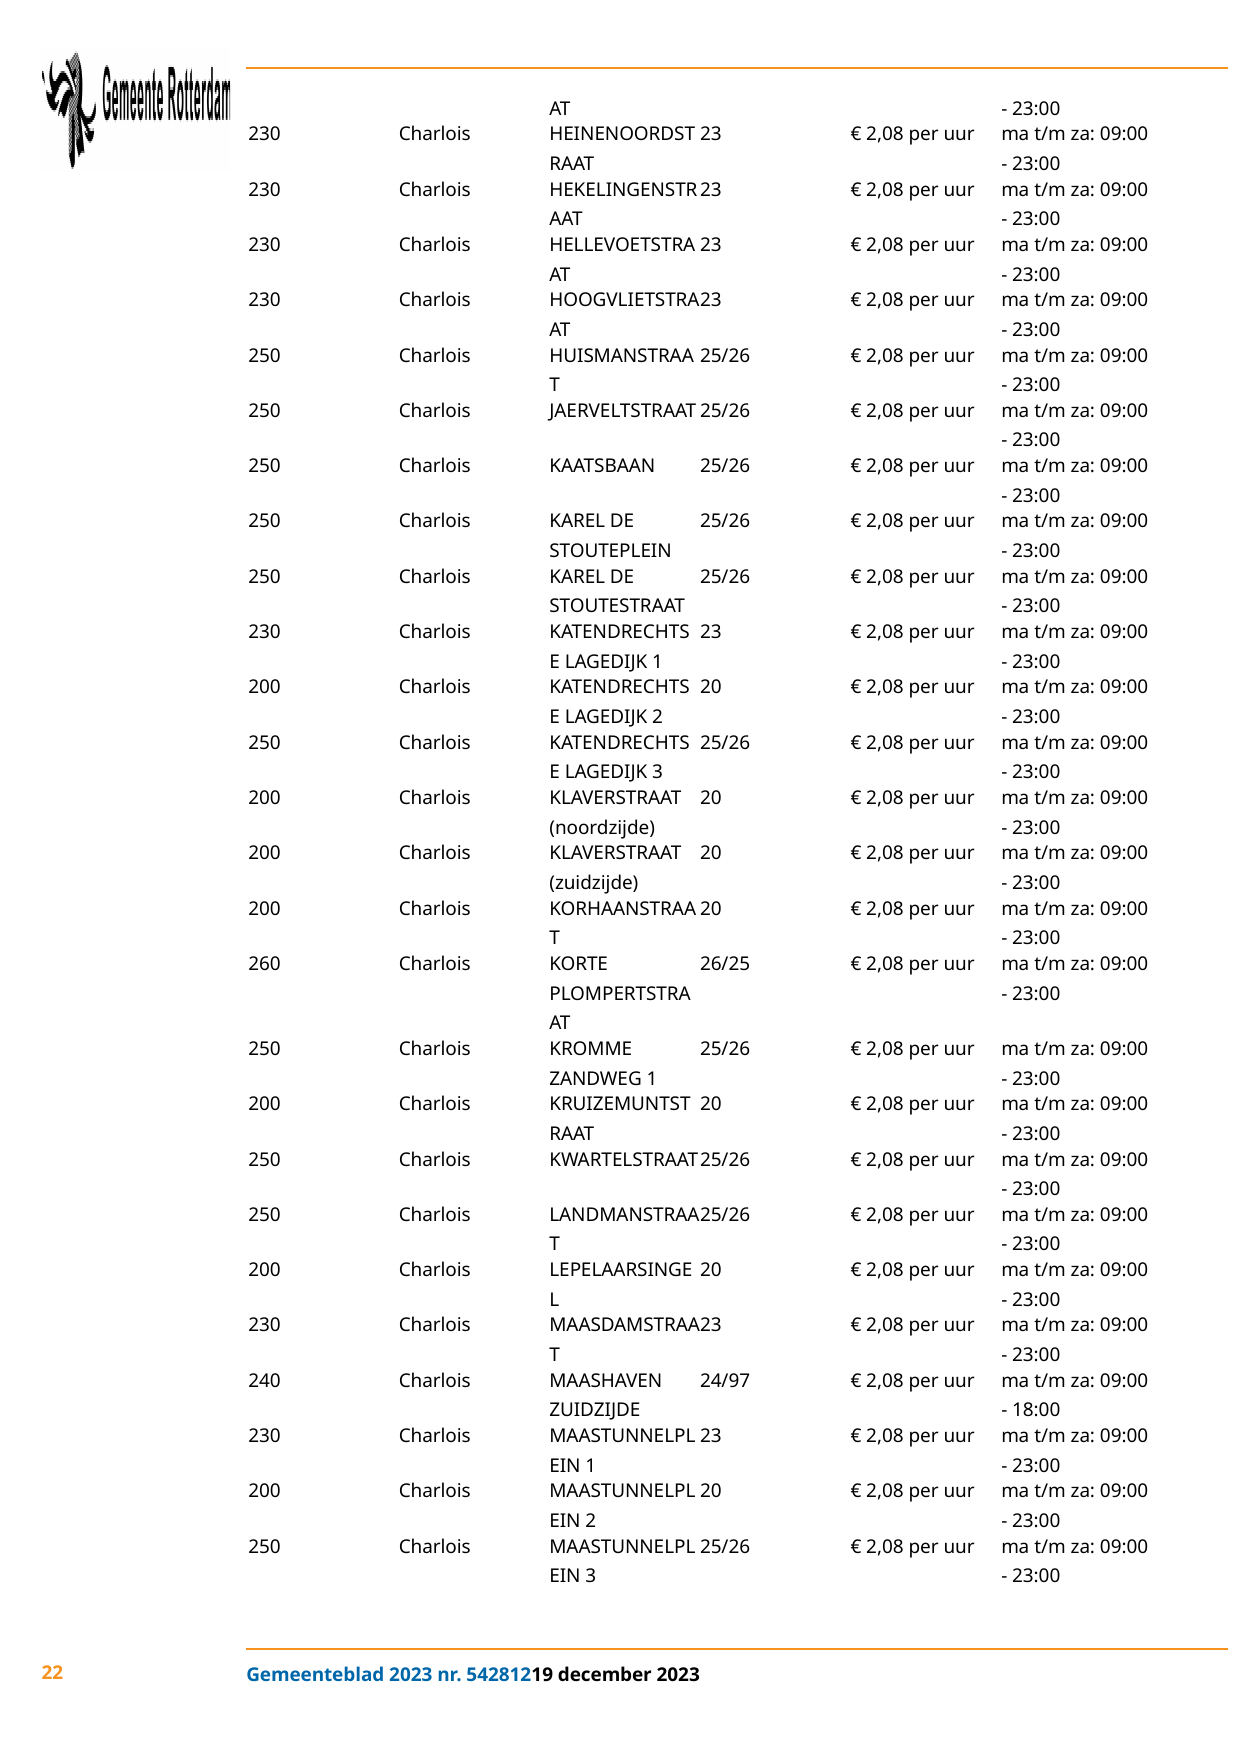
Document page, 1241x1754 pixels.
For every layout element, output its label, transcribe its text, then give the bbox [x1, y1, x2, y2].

table_cell ma t/m za: 09:00 - 23:00 [1001, 1146, 1152, 1201]
table_cell ma t/m za: 09:00 - 23:00 [1001, 176, 1152, 231]
table_cell 25/26 [700, 563, 850, 618]
table_cell 250 [248, 563, 398, 618]
table_cell Charlois [399, 950, 549, 1035]
table_cell [700, 95, 850, 121]
table_cell KRUIZEMUNTSTRAAT [549, 1090, 700, 1146]
table_cell ma t/m za: 09:00 - 23:00 [1001, 1090, 1152, 1146]
table_cell Charlois [399, 674, 549, 729]
table_cell 20 [700, 784, 850, 839]
table_cell KAATSBAAN [549, 453, 700, 508]
table_cell KAREL DE STOUTEPLEIN [549, 508, 700, 563]
table_cell KWARTELSTRAAT [549, 1146, 700, 1201]
table_cell 24/97 [700, 1367, 850, 1422]
table_cell MAASTUNNELPLEIN 2 [549, 1478, 700, 1533]
table_cell KLAVERSTRAAT (zuidzijde) [549, 840, 700, 895]
table_cell AT [549, 95, 700, 121]
table_cell Charlois [399, 729, 549, 784]
table_cell Charlois [399, 453, 549, 508]
table_cell Charlois [399, 176, 549, 231]
table_cell € 2,08 per uur [850, 1090, 1001, 1146]
table_cell Charlois [399, 286, 549, 342]
table_cell 250 [248, 1146, 398, 1201]
table_cell 23 [700, 176, 850, 231]
table_cell € 2,08 per uur [850, 397, 1001, 452]
table_cell 26/25 [700, 950, 850, 1035]
table_cell Charlois [399, 1312, 549, 1367]
table_cell 250 [248, 729, 398, 784]
table_cell Charlois [399, 895, 549, 950]
table_cell HOOGVLIETSTRAAT [549, 286, 700, 342]
table_cell KATENDRECHTSE LAGEDIJK 1 [549, 618, 700, 674]
table_cell HEINENOORDSTRAAT [549, 121, 700, 176]
table_cell 25/26 [700, 508, 850, 563]
table_cell 250 [248, 342, 398, 397]
table_cell Charlois [399, 784, 549, 839]
table_cell HELLEVOETSTRAAT [549, 231, 700, 286]
table_cell [399, 95, 549, 121]
table_cell HEKELINGENSTRAAT [549, 176, 700, 231]
table_cell MAASHAVEN ZUIDZIJDE [549, 1367, 700, 1422]
table_cell 25/26 [700, 1146, 850, 1201]
table_cell 200 [248, 784, 398, 839]
table_cell € 2,08 per uur [850, 121, 1001, 176]
table_cell Charlois [399, 1256, 549, 1312]
table_cell 20 [700, 1256, 850, 1312]
table_cell 230 [248, 1312, 398, 1367]
table_cell 23 [700, 121, 850, 176]
table_cell Charlois [399, 231, 549, 286]
table_cell € 2,08 per uur [850, 674, 1001, 729]
table_cell 230 [248, 286, 398, 342]
table_cell ma t/m za: 09:00 - 23:00 [1001, 286, 1152, 342]
table_cell € 2,08 per uur [850, 176, 1001, 231]
table_cell ma t/m za: 09:00 - 23:00 [1001, 1256, 1152, 1312]
table_cell 230 [248, 618, 398, 674]
table_cell ma t/m za: 09:00 - 18:00 [1001, 1367, 1152, 1422]
table_cell ma t/m za: 09:00 - 23:00 [1001, 1201, 1152, 1256]
table_cell KROMME ZANDWEG 1 [549, 1035, 700, 1090]
table_cell ma t/m za: 09:00 - 23:00 [1001, 508, 1152, 563]
table_cell Charlois [399, 1367, 549, 1422]
table_cell ma t/m za: 09:00 - 23:00 [1001, 618, 1152, 674]
table_cell € 2,08 per uur [850, 950, 1001, 1035]
table_cell Charlois [399, 1035, 549, 1090]
table_cell JAERVELTSTRAAT [549, 397, 700, 452]
table_cell € 2,08 per uur [850, 286, 1001, 342]
table_cell € 2,08 per uur [850, 563, 1001, 618]
table_cell ma t/m za: 09:00 - 23:00 [1001, 895, 1152, 950]
table_cell ma t/m za: 09:00 - 23:00 [1001, 1478, 1152, 1533]
table_cell ma t/m za: 09:00 - 23:00 [1001, 342, 1152, 397]
table_cell Charlois [399, 618, 549, 674]
table_cell LANDMANSTRAAT [549, 1201, 700, 1256]
table_cell € 2,08 per uur [850, 840, 1001, 895]
table_cell ma t/m za: 09:00 - 23:00 [1001, 674, 1152, 729]
table_cell KAREL DE STOUTESTRAAT [549, 563, 700, 618]
table_cell Charlois [399, 840, 549, 895]
table_cell € 2,08 per uur [850, 1422, 1001, 1478]
table_cell Charlois [399, 1146, 549, 1201]
table_cell ma t/m za: 09:00 - 23:00 [1001, 840, 1152, 895]
table_cell € 2,08 per uur [850, 1312, 1001, 1367]
table_cell 240 [248, 1367, 398, 1422]
table_cell KATENDRECHTSE LAGEDIJK 2 [549, 674, 700, 729]
table_cell € 2,08 per uur [850, 784, 1001, 839]
table_cell ma t/m za: 09:00 - 23:00 [1001, 453, 1152, 508]
table_cell € 2,08 per uur [850, 1035, 1001, 1090]
table_cell 20 [700, 895, 850, 950]
table_cell 200 [248, 1478, 398, 1533]
table_cell Charlois [399, 1533, 549, 1588]
table_cell 250 [248, 1533, 398, 1588]
table_cell Charlois [399, 1090, 549, 1146]
picture [41, 47, 231, 172]
table_cell € 2,08 per uur [850, 453, 1001, 508]
table_cell Charlois [399, 397, 549, 452]
table_cell € 2,08 per uur [850, 1201, 1001, 1256]
table_cell ma t/m za: 09:00 - 23:00 [1001, 1533, 1152, 1588]
table_cell 230 [248, 1422, 398, 1478]
table_cell HUISMANSTRAAT [549, 342, 700, 397]
table_cell ma t/m za: 09:00 - 23:00 [1001, 563, 1152, 618]
table_cell 230 [248, 121, 398, 176]
table_cell € 2,08 per uur [850, 231, 1001, 286]
table_cell 250 [248, 453, 398, 508]
table_cell 25/26 [700, 397, 850, 452]
table_cell € 2,08 per uur [850, 1478, 1001, 1533]
table_cell MAASDAMSTRAAT [549, 1312, 700, 1367]
table_cell KATENDRECHTSE LAGEDIJK 3 [549, 729, 700, 784]
table_cell 25/26 [700, 1533, 850, 1588]
table_cell KORHAANSTRAAT [549, 895, 700, 950]
table_cell ma t/m za: 09:00 - 23:00 [1001, 1422, 1152, 1478]
table_cell MAASTUNNELPLEIN 1 [549, 1422, 700, 1478]
table_cell ma t/m za: 09:00 - 23:00 [1001, 121, 1152, 176]
table_cell 250 [248, 508, 398, 563]
table_cell Charlois [399, 1201, 549, 1256]
table_cell 260 [248, 950, 398, 1035]
table_cell € 2,08 per uur [850, 1146, 1001, 1201]
table_cell 250 [248, 1201, 398, 1256]
table_cell 250 [248, 397, 398, 452]
table_cell € 2,08 per uur [850, 729, 1001, 784]
table_cell € 2,08 per uur [850, 1367, 1001, 1422]
table_cell 25/26 [700, 453, 850, 508]
table_cell [850, 95, 1001, 121]
table_cell € 2,08 per uur [850, 1256, 1001, 1312]
table_cell 25/26 [700, 1201, 850, 1256]
table_cell Charlois [399, 342, 549, 397]
table_cell 25/26 [700, 1035, 850, 1090]
table_cell 200 [248, 840, 398, 895]
table_cell 23 [700, 1422, 850, 1478]
table_cell - 23:00 [1001, 95, 1152, 121]
table_cell Charlois [399, 121, 549, 176]
table_cell € 2,08 per uur [850, 618, 1001, 674]
table_cell ma t/m za: 09:00 - 23:00 [1001, 231, 1152, 286]
table_cell 230 [248, 231, 398, 286]
table_cell ma t/m za: 09:00 - 23:00 [1001, 729, 1152, 784]
table_cell 200 [248, 1256, 398, 1312]
table_cell 230 [248, 176, 398, 231]
table_cell 23 [700, 286, 850, 342]
table_cell ma t/m za: 09:00 - 23:00 [1001, 397, 1152, 452]
table_cell LEPELAARSINGEL [549, 1256, 700, 1312]
table_cell MAASTUNNELPLEIN 3 [549, 1533, 700, 1588]
table_cell 20 [700, 840, 850, 895]
table_cell KLAVERSTRAAT (noordzijde) [549, 784, 700, 839]
table_cell 20 [700, 674, 850, 729]
table_cell ma t/m za: 09:00 - 23:00 [1001, 1312, 1152, 1367]
table_cell 25/26 [700, 342, 850, 397]
table_cell 23 [700, 1312, 850, 1367]
table_cell ma t/m za: 09:00 - 23:00 [1001, 1035, 1152, 1090]
table_cell Charlois [399, 563, 549, 618]
table_cell Charlois [399, 1478, 549, 1533]
table_cell 200 [248, 674, 398, 729]
table_cell 200 [248, 895, 398, 950]
table_cell € 2,08 per uur [850, 342, 1001, 397]
table_cell 23 [700, 618, 850, 674]
table_cell ma t/m za: 09:00 - 23:00 [1001, 950, 1152, 1035]
table_cell € 2,08 per uur [850, 895, 1001, 950]
table_cell € 2,08 per uur [850, 508, 1001, 563]
table_cell Charlois [399, 508, 549, 563]
table_cell 23 [700, 231, 850, 286]
table_cell 20 [700, 1478, 850, 1533]
table_cell 250 [248, 1035, 398, 1090]
table_cell € 2,08 per uur [850, 1533, 1001, 1588]
table_cell ma t/m za: 09:00 - 23:00 [1001, 784, 1152, 839]
table_cell Charlois [399, 1422, 549, 1478]
table_cell KORTE PLOMPERTSTRAAT [549, 950, 700, 1035]
table_cell 200 [248, 1090, 398, 1146]
table_cell [248, 95, 398, 121]
table_cell 20 [700, 1090, 850, 1146]
table_cell 25/26 [700, 729, 850, 784]
